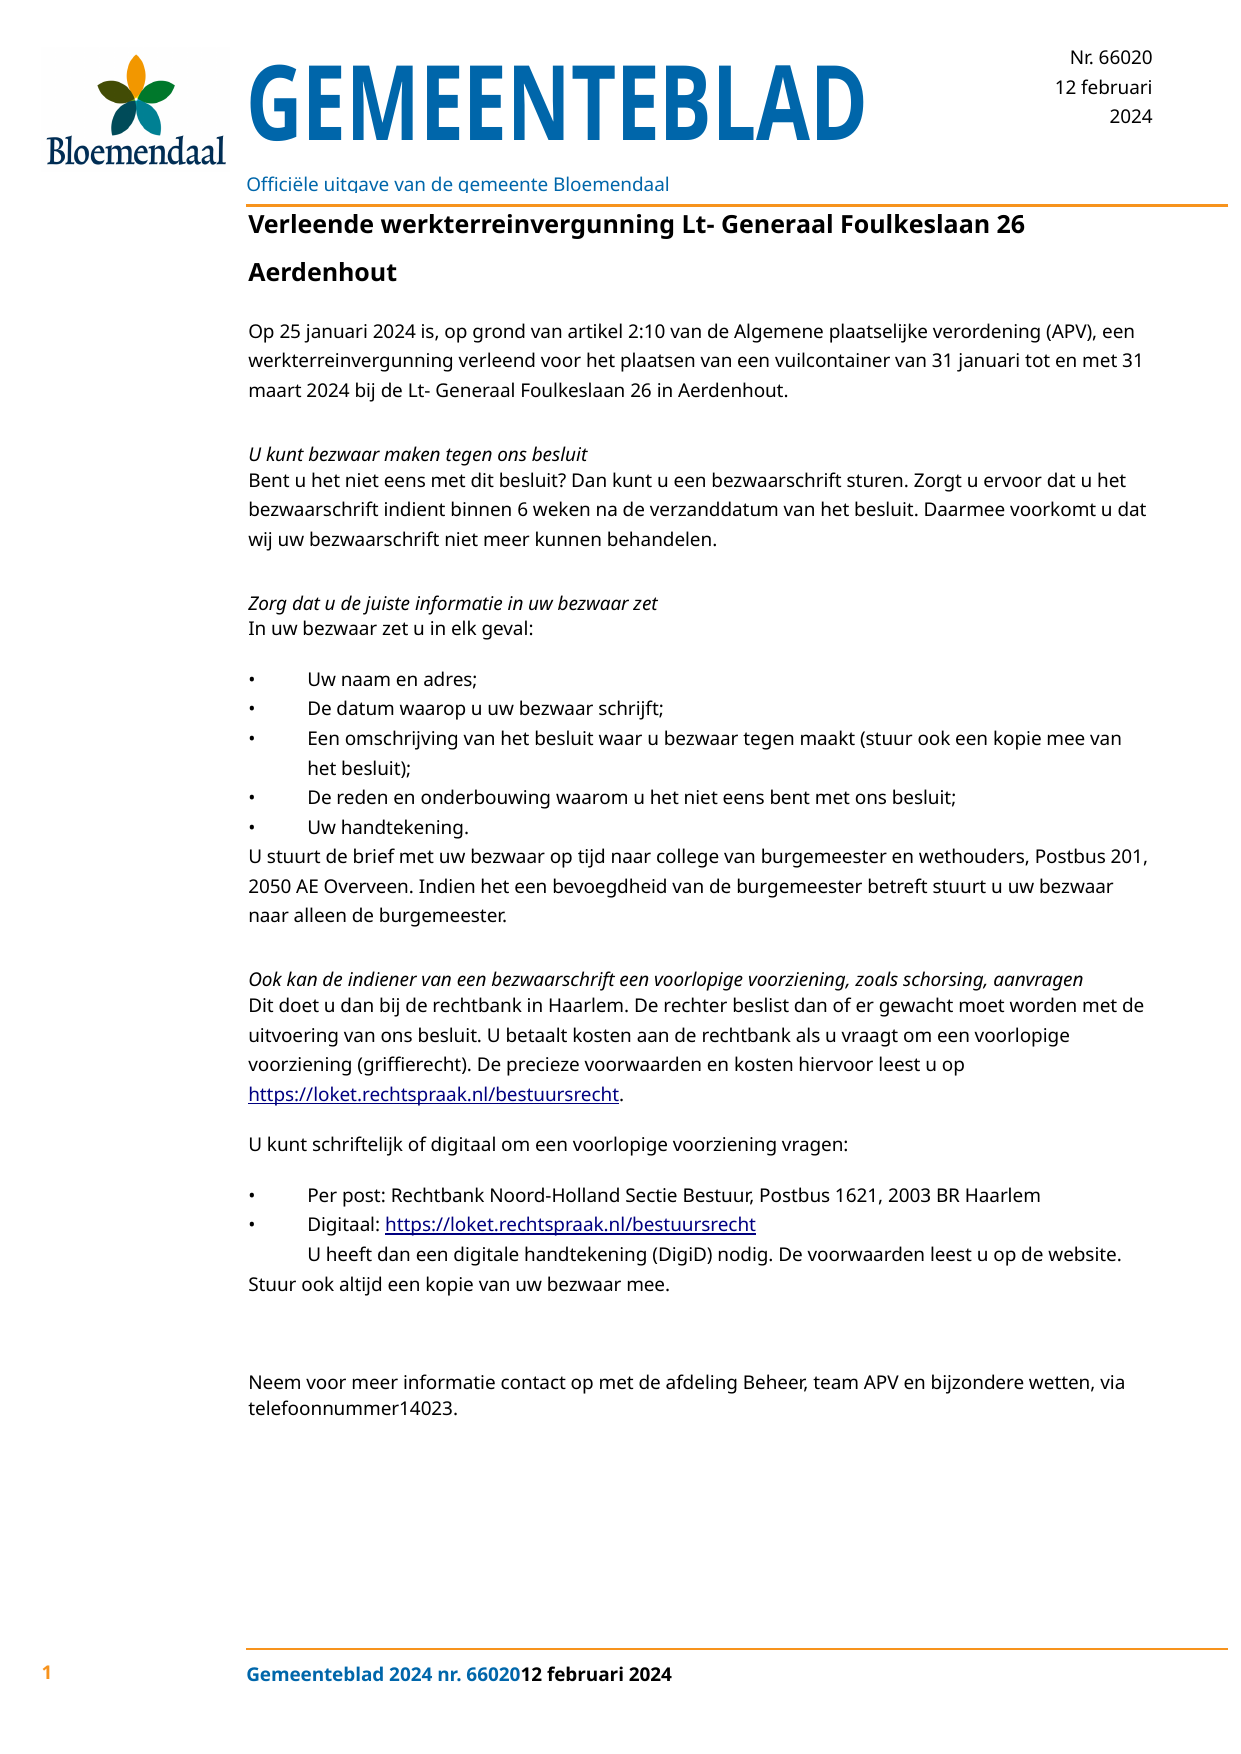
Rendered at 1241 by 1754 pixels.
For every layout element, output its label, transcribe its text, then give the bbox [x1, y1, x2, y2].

list De reden en onderbouwing waarom u het niet eens bent met ons besluit; [248, 784, 1152, 810]
list Per post: Rechtbank Noord-Holland Sectie Bestuur, Postbus 1621, 2003 BR Haarlem [248, 1182, 1152, 1208]
text U stuurt de brief met uw bezwaar op tijd naar college van burgemeester en wethouders, Postbus 201, 2050 AE Overveen. Indien het een bevoegdheid van de burgemeester betreft stuurt u uw bezwaar naar alleen de burgemeester. [248, 843, 1152, 928]
text Ook kan de indiener van een bezwaarschrift een voorlopige voorziening, zoals schorsing, aanvragen [248, 967, 1152, 992]
text Neem voor meer informatie contact op met de afdeling Beheer, team APV en bijzondere wetten, via telefoonnummer14023. [248, 1369, 1152, 1420]
list Digitaal: https://loket.rechtspraak.nl/bestuursrecht [248, 1212, 1152, 1237]
text Verleende werkterreinvergunning Lt- Generaal Foulkeslaan 26 Aerdenhout [248, 207, 1152, 288]
text Stuur ook altijd een kopie van uw bezwaar mee. [248, 1271, 1152, 1296]
list Een omschrijving van het besluit waar u bezwaar tegen maakt (stuur ook een kopie mee van het besluit); [248, 725, 1152, 781]
text Op 25 januari 2024 is, op grond van artikel 2:10 van de Algemene plaatselijke verordening (APV), een werkterreinvergunning verleend voor het plaatsen van een vuilcontainer van 31 januari tot en met 31 maart 2024 bij de Lt- Generaal Foulkeslaan 26 in Aerdenhout. [248, 318, 1152, 403]
text Dit doet u dan bij de rechtbank in Haarlem. De rechter beslist dan of er gewacht moet worden met de uitvoering van ons besluit. U betaalt kosten aan de rechtbank als u vraagt om een voorlopige voorziening (griffierecht). De precieze voorwaarden en kosten hiervoor leest u op https://loket.rechtspraak.nl/bestuursrecht. [248, 992, 1152, 1107]
text In uw bezwaar zet u in elk geval: [248, 616, 1152, 641]
text U kunt schriftelijk of digitaal om een voorlopige voorziening vragen: [248, 1132, 1152, 1157]
text Bent u het niet eens met dit besluit? Dan kunt u een bezwaarschrift sturen. Zorgt u ervoor dat u het bezwaarschrift indient binnen 6 weken na de verzanddatum van het besluit. Daarmee voorkomt u dat wij uw bezwaarschrift niet meer kunnen behandelen. [248, 467, 1152, 552]
list U heeft dan een digitale handtekening (DigiD) nodig. De voorwaarden leest u op de website. [248, 1241, 1152, 1267]
text Zorg dat u de juiste informatie in uw bezwaar zet [248, 590, 1152, 616]
text U kunt bezwaar maken tegen ons besluit [248, 441, 1152, 467]
list De datum waarop u uw bezwaar schrijft; [248, 696, 1152, 721]
list Uw handtekening. [248, 814, 1152, 840]
list Uw naam en adres; [248, 666, 1152, 692]
picture [41, 47, 231, 172]
